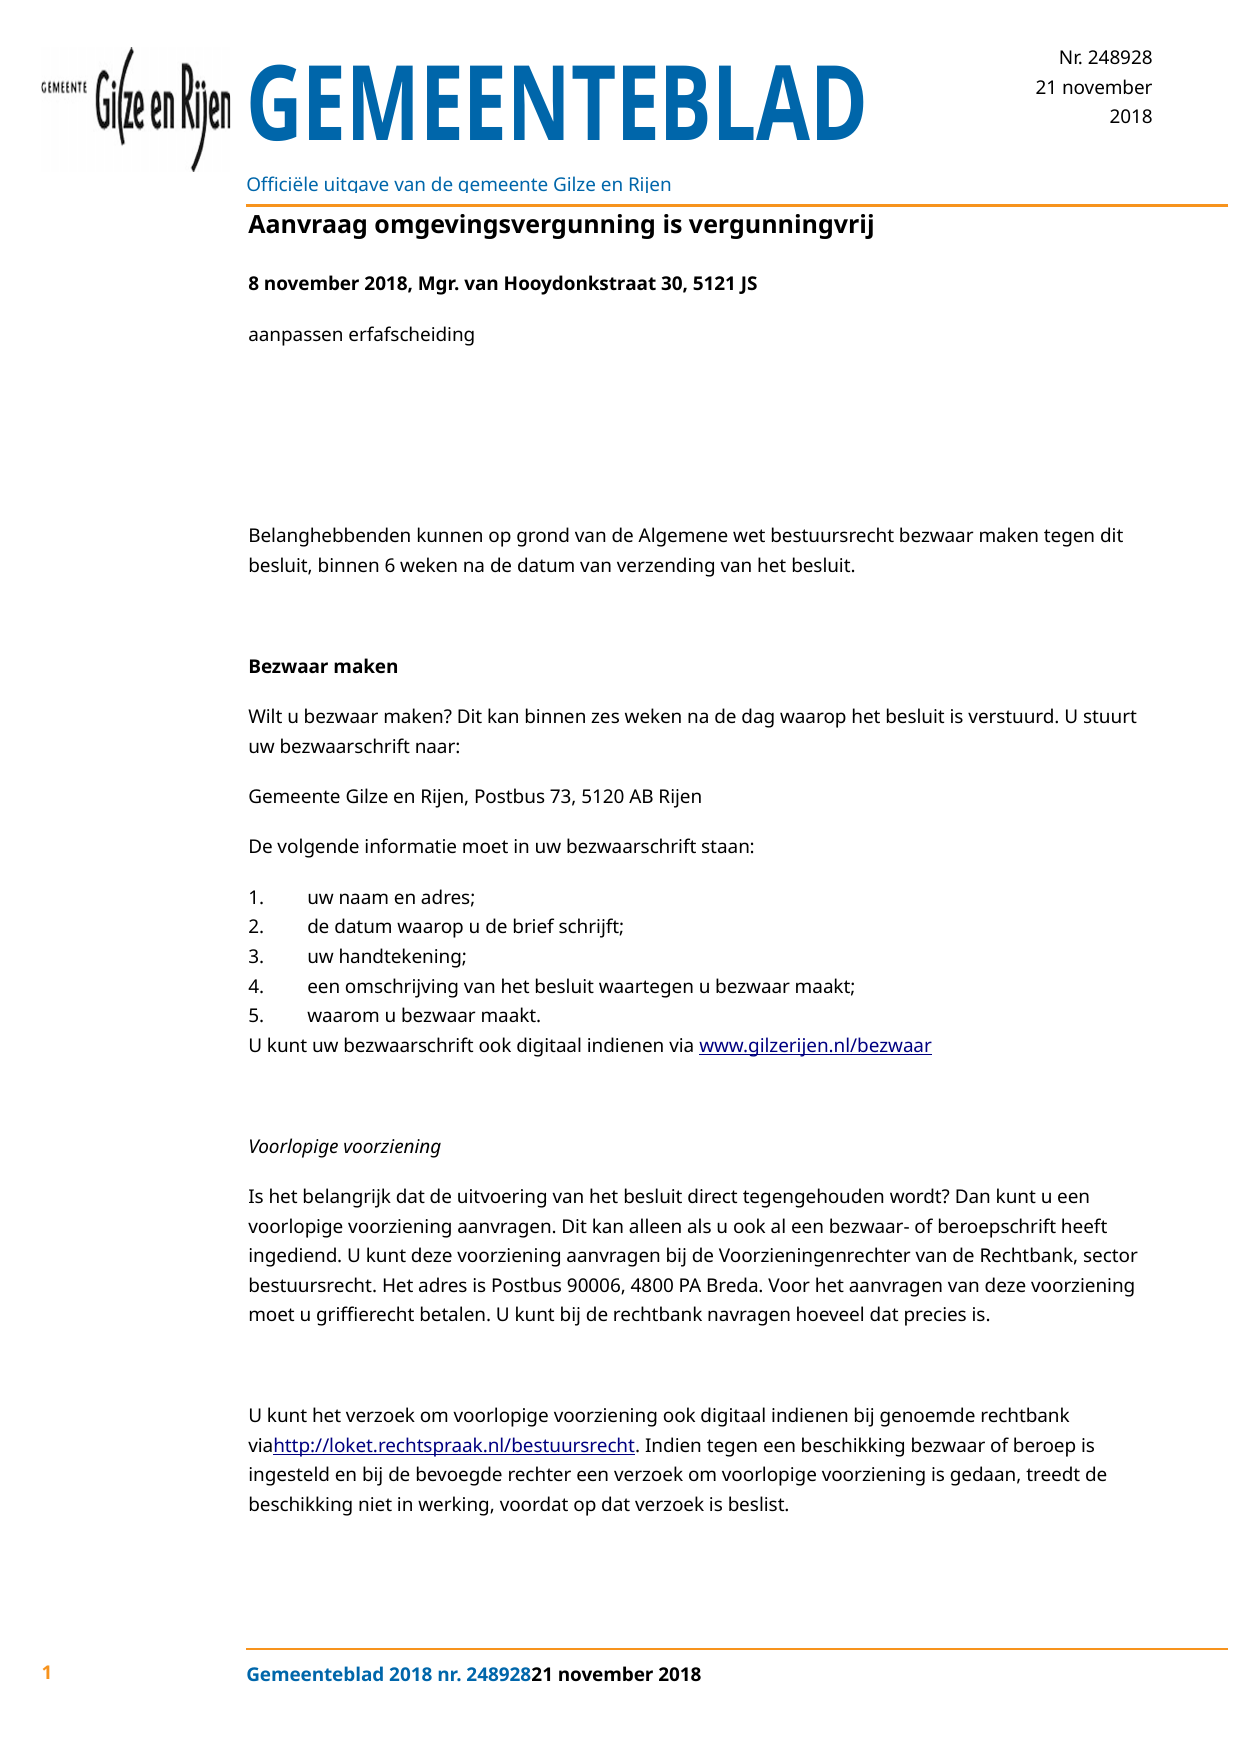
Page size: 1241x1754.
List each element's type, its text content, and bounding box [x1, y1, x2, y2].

list uw naam en adres; [248, 884, 1152, 910]
text Is het belangrijk dat de uitvoering van het besluit direct tegengehouden wordt? Dan kunt u een voorlopige voorziening aanvragen. Dit kan alleen als u ook al een bezwaar- of beroepschrift heeft ingediend. U kunt deze voorziening aanvragen bij de Voorzieningenrechter van de Rechtbank, sector bestuursrecht. Het adres is Postbus 90006, 4800 PA Breda. Voor het aanvragen van deze voorziening moet u griffierecht betalen. U kunt bij de rechtbank navragen hoeveel dat precies is. [248, 1183, 1152, 1327]
list waarom u bezwaar maakt. [248, 1002, 1152, 1028]
text 8 november 2018, Mgr. van Hooydonkstraat 30, 5121 JS [248, 270, 1152, 296]
text Belanghebbenden kunnen op grond van de Algemene wet bestuursrecht bezwaar maken tegen dit besluit, binnen 6 weken na de datum van verzending van het besluit. [248, 522, 1152, 578]
text U kunt het verzoek om voorlopige voorziening ook digitaal indienen bij genoemde rechtbank viahttp://loket.rechtspraak.nl/bestuursrecht. Indien tegen een beschikking bezwaar of beroep is ingesteld en bij de bevoegde rechter een verzoek om voorlopige voorziening is gedaan, treedt de beschikking niet in werking, voordat op dat verzoek is beslist. [248, 1402, 1152, 1517]
text Wilt u bezwaar maken? Dit kan binnen zes weken na de dag waarop het besluit is verstuurd. U stuurt uw bezwaarschrift naar: [248, 703, 1152, 758]
list de datum waarop u de brief schrijft; [248, 914, 1152, 939]
list uw handtekening; [248, 943, 1152, 969]
text Aanvraag omgevingsvergunning is vergunningvrij [248, 207, 1152, 241]
text aanpassen erfafscheiding [248, 321, 1152, 346]
list een omschrijving van het besluit waartegen u bezwaar maakt; [248, 973, 1152, 998]
text Gemeente Gilze en Rijen, Postbus 73, 5120 AB Rijen [248, 783, 1152, 809]
picture [41, 47, 231, 172]
text U kunt uw bezwaarschrift ook digitaal indienen via www.gilzerijen.nl/bezwaar [248, 1032, 1152, 1058]
text Bezwaar maken [248, 653, 1152, 678]
text Voorlopige voorziening [248, 1133, 1152, 1158]
text De volgende informatie moet in uw bezwaarschrift staan: [248, 834, 1152, 859]
